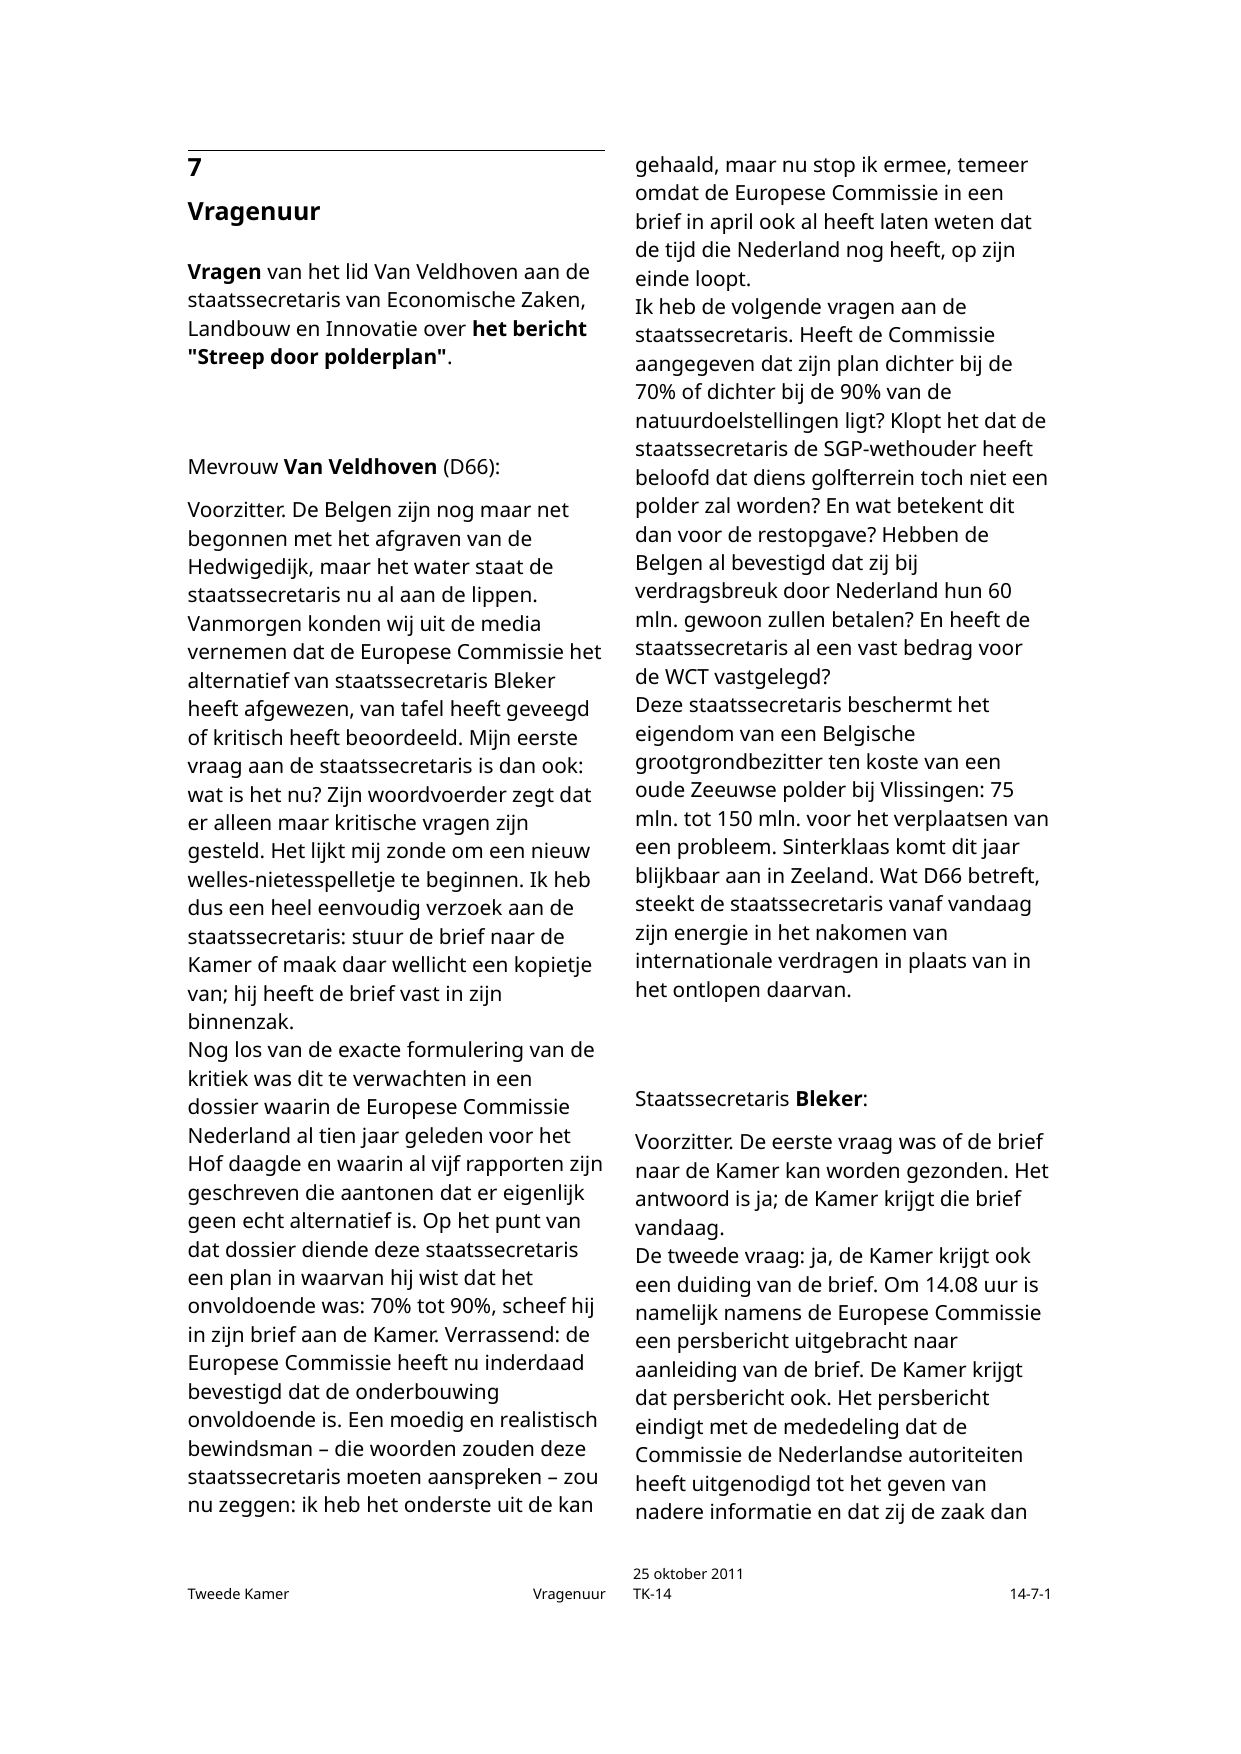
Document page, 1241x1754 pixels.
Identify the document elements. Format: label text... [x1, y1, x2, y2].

text Ik heb de volgende vragen aan de staatssecretaris. Heeft de Commissie aangegeven dat zijn plan dichter bij de 70% of dichter bij de 90% van de natuurdoelstellingen ligt? Klopt het dat de staatssecretaris de SGP-wethouder heeft beloofd dat diens golfterrein toch niet een polder zal worden? En wat betekent dit dan voor de restopgave? Hebben de Belgen al bevestigd dat zij bij verdragsbreuk door Nederland hun 60 mln. gewoon zullen betalen? En heeft de staatssecretaris al een vast bedrag voor de WCT vastgelegd? [635, 292, 1053, 690]
text  [187, 401, 605, 429]
text 7 [187, 151, 605, 184]
text Deze staatssecretaris beschermt het eigendom van een Belgische grootgrondbezitter ten koste van een oude Zeeuwse polder bij Vlissingen: 75 mln. tot 150 mln. voor het verplaatsen van een probleem. Sinterklaas komt dit jaar blijkbaar aan in Zeeland. Wat D66 betreft, steekt de staatssecretaris vanaf vandaag zijn energie in het nakomen van internationale verdragen in plaats van in het ontlopen daarvan. [635, 690, 1053, 1003]
text Voorzitter. De eerste vraag was of de brief naar de Kamer kan worden gezonden. Het antwoord is ja; de Kamer krijgt die brief vandaag. [635, 1127, 1053, 1241]
text Voorzitter. De Belgen zijn nog maar net begonnen met het afgraven van de Hedwigedijk, maar het water staat de staatssecretaris nu al aan de lippen. Vanmorgen konden wij uit de media vernemen dat de Europese Commissie het alternatief van staatssecretaris Bleker heeft afgewezen, van tafel heeft geveegd of kritisch heeft beoordeeld. Mijn eerste vraag aan de staatssecretaris is dan ook: wat is het nu? Zijn woordvoerder zegt dat er alleen maar kritische vragen zijn gesteld. Het lijkt mij zonde om een nieuw welles-nietesspelletje te beginnen. Ik heb dus een heel eenvoudig verzoek aan de staatssecretaris: stuur de brief naar de Kamer of maak daar wellicht een kopietje van; hij heeft de brief vast in zijn binnenzak. [187, 495, 605, 1036]
text Mevrouw Van Veldhoven (D66): [187, 452, 605, 480]
text Staatssecretaris Bleker: [635, 1084, 1053, 1112]
text Nog los van de exacte formulering van de kritiek was dit te verwachten in een dossier waarin de Europese Commissie Nederland al tien jaar geleden voor het Hof daagde en waarin al vijf rapporten zijn geschreven die aantonen dat er eigenlijk geen echt alternatief is. Op het punt van dat dossier diende deze staatssecretaris een plan in waarvan hij wist dat het onvoldoende was: 70% tot 90%, scheef hij in zijn brief aan de Kamer. Verrassend: de Europese Commissie heeft nu inderdaad bevestigd dat de onderbouwing onvoldoende is. Een moedig en realistisch bewindsman – die woorden zouden deze staatssecretaris moeten aanspreken – zou nu zeggen: ik heb het onderste uit de kan [187, 1036, 605, 1519]
text De tweede vraag: ja, de Kamer krijgt ook een duiding van de brief. Om 14.08 uur is namelijk namens de Europese Commissie een persbericht uitgebracht naar aanleiding van de brief. De Kamer krijgt dat persbericht ook. Het persbericht eindigt met de mededeling dat de Commissie de Nederlandse autoriteiten heeft uitgenodigd tot het geven van nadere informatie en dat zij de zaak dan [635, 1241, 1053, 1526]
text  [635, 1033, 1053, 1062]
text Vragen van het lid Van Veldhoven aan de staatssecretaris van Economische Zaken, Landbouw en Innovatie over het bericht "Streep door polderplan". [187, 257, 605, 371]
text Vragenuur [187, 193, 605, 227]
text gehaald, maar nu stop ik ermee, temeer omdat de Europese Commissie in een brief in april ook al heeft laten weten dat de tijd die Nederland nog heeft, op zijn einde loopt. [635, 150, 1053, 292]
